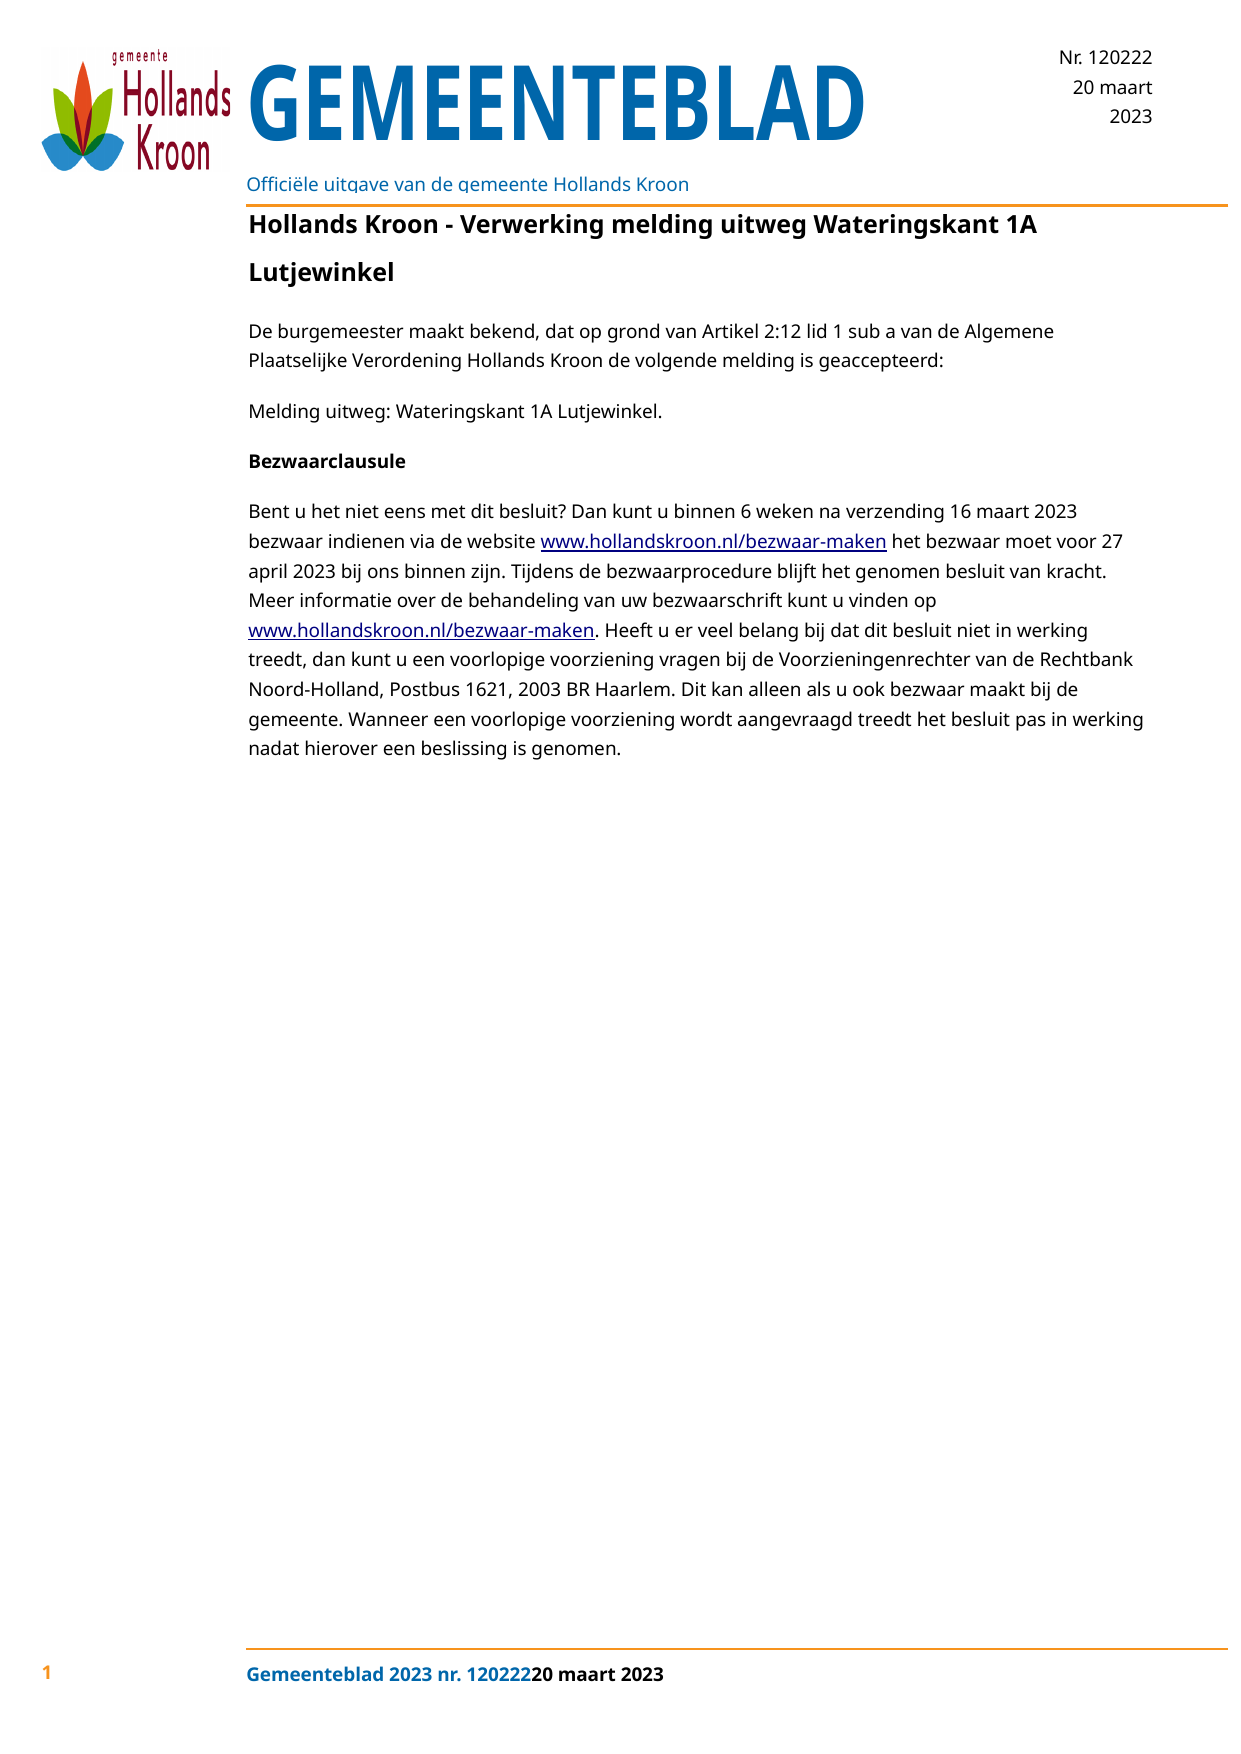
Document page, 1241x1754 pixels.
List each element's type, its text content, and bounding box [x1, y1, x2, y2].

text Bent u het niet eens met dit besluit? Dan kunt u binnen 6 weken na verzending 16 maart 2023 bezwaar indienen via de website www.hollandskroon.nl/bezwaar-maken het bezwaar moet voor 27 april 2023 bij ons binnen zijn. Tijdens de bezwaarprocedure blijft het genomen besluit van kracht. Meer informatie over de behandeling van uw bezwaarschrift kunt u vinden op www.hollandskroon.nl/bezwaar-maken. Heeft u er veel belang bij dat dit besluit niet in werking treedt, dan kunt u een voorlopige voorziening vragen bij de Voorzieningenrechter van de Rechtbank Noord-Holland, Postbus 1621, 2003 BR Haarlem. Dit kan alleen als u ook bezwaar maakt bij de gemeente. Wanneer een voorlopige voorziening wordt aangevraagd treedt het besluit pas in werking nadat hierover een beslissing is genomen. [248, 499, 1152, 761]
text Melding uitweg: Wateringskant 1A Lutjewinkel. [248, 398, 1152, 424]
picture [41, 47, 231, 172]
text De burgemeester maakt bekend, dat op grond van Artikel 2:12 lid 1 sub a van de Algemene Plaatselijke Verordening Hollands Kroon de volgende melding is geaccepteerd: [248, 318, 1152, 373]
text Hollands Kroon - Verwerking melding uitweg Wateringskant 1A Lutjewinkel [248, 207, 1152, 288]
text Bezwaarclausule [248, 448, 1152, 474]
